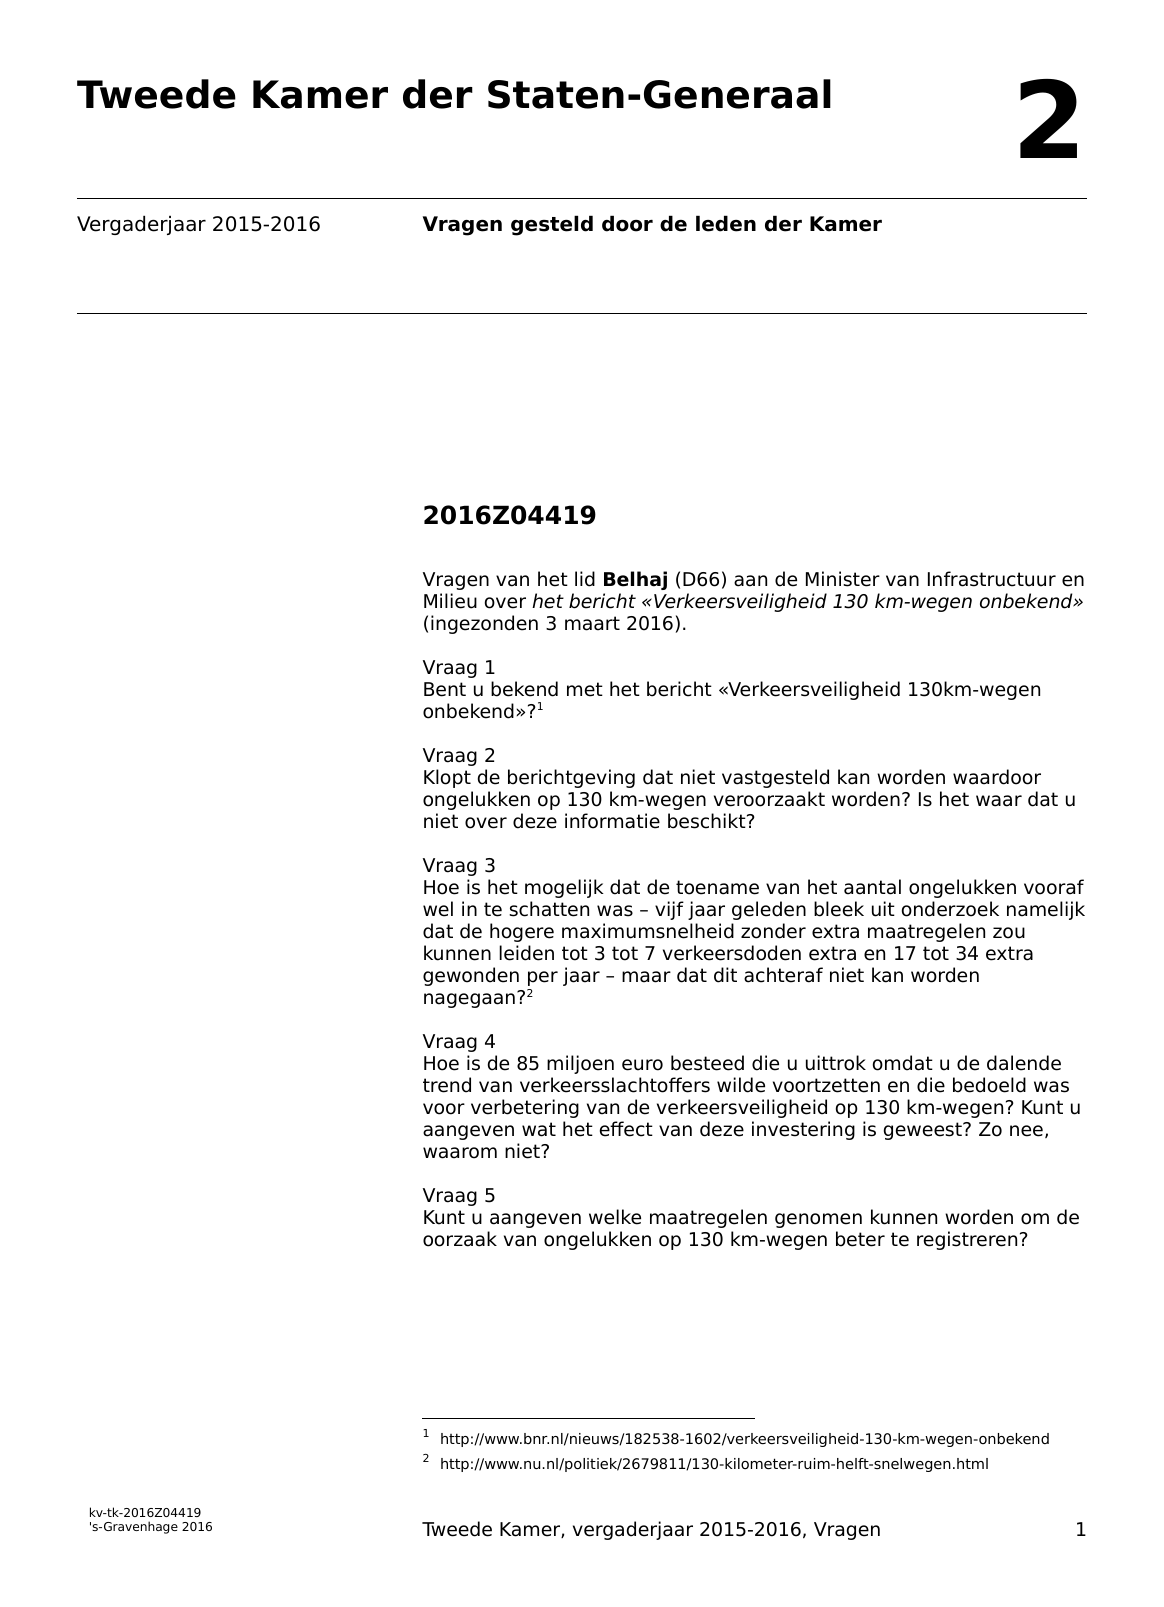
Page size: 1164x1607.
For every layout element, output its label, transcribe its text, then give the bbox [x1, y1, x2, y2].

text Vraag 1 [422, 657, 1087, 679]
text Klopt de berichtgeving dat niet vastgesteld kan worden waardoor ongelukken op 130 km-wegen veroorzaakt worden? Is het waar dat u niet over deze informatie beschikt? [422, 767, 1087, 833]
table_header Tweede Kamer der Staten-Generaal [77, 59, 886, 198]
text Vraag 5 [422, 1185, 1087, 1207]
text Vraag 2 [422, 745, 1087, 767]
text kv-tk-2016Z04419 [88, 1506, 323, 1520]
text 's-Gravenhage 2016 [88, 1520, 323, 1534]
table_cell Vragen gesteld door de leden der Kamer [422, 199, 1087, 313]
text 2016Z04419 [422, 501, 1087, 531]
text Vragen van het lid Belhaj (D66) aan de Minister van Infrastructuur en Milieu over het bericht «Verkeersveiligheid 130 km-wegen onbekend» (ingezonden 3 maart 2016). [422, 569, 1087, 635]
text Kunt u aangeven welke maatregelen genomen kunnen worden om de oorzaak van ongelukken op 130 km-wegen beter te registreren? [422, 1207, 1087, 1251]
text http://www.nu.nl/politiek/2679811/130-kilometer-ruim-helft-snelwegen.html [422, 1452, 1087, 1474]
table_cell Vergaderjaar 2015-2016 [77, 199, 422, 313]
text Vraag 4 [422, 1031, 1087, 1053]
text Bent u bekend met het bericht «Verkeersveiligheid 130km-wegen onbekend»? [422, 679, 1087, 723]
text Hoe is het mogelijk dat de toename van het aantal ongelukken vooraf wel in te schatten was – vijf jaar geleden bleek uit onderzoek namelijk dat de hogere maximumsnelheid zonder extra maatregelen zou kunnen leiden tot 3 tot 7 verkeersdoden extra en 17 tot 34 extra gewonden per jaar – maar dat dit achteraf niet kan worden nagegaan? [422, 877, 1087, 1009]
table_header 2 [886, 59, 1087, 198]
text Hoe is de 85 miljoen euro besteed die u uittrok omdat u de dalende trend van verkeersslachtoffers wilde voortzetten en die bedoeld was voor verbetering van de verkeersveiligheid op 130 km-wegen? Kunt u aangeven wat het effect van deze investering is geweest? Zo nee, waarom niet? [422, 1053, 1087, 1163]
text http://www.bnr.nl/nieuws/182538-1602/verkeersveiligheid-130-km-wegen-onbekend [422, 1427, 1087, 1449]
text Vraag 3 [422, 855, 1087, 877]
